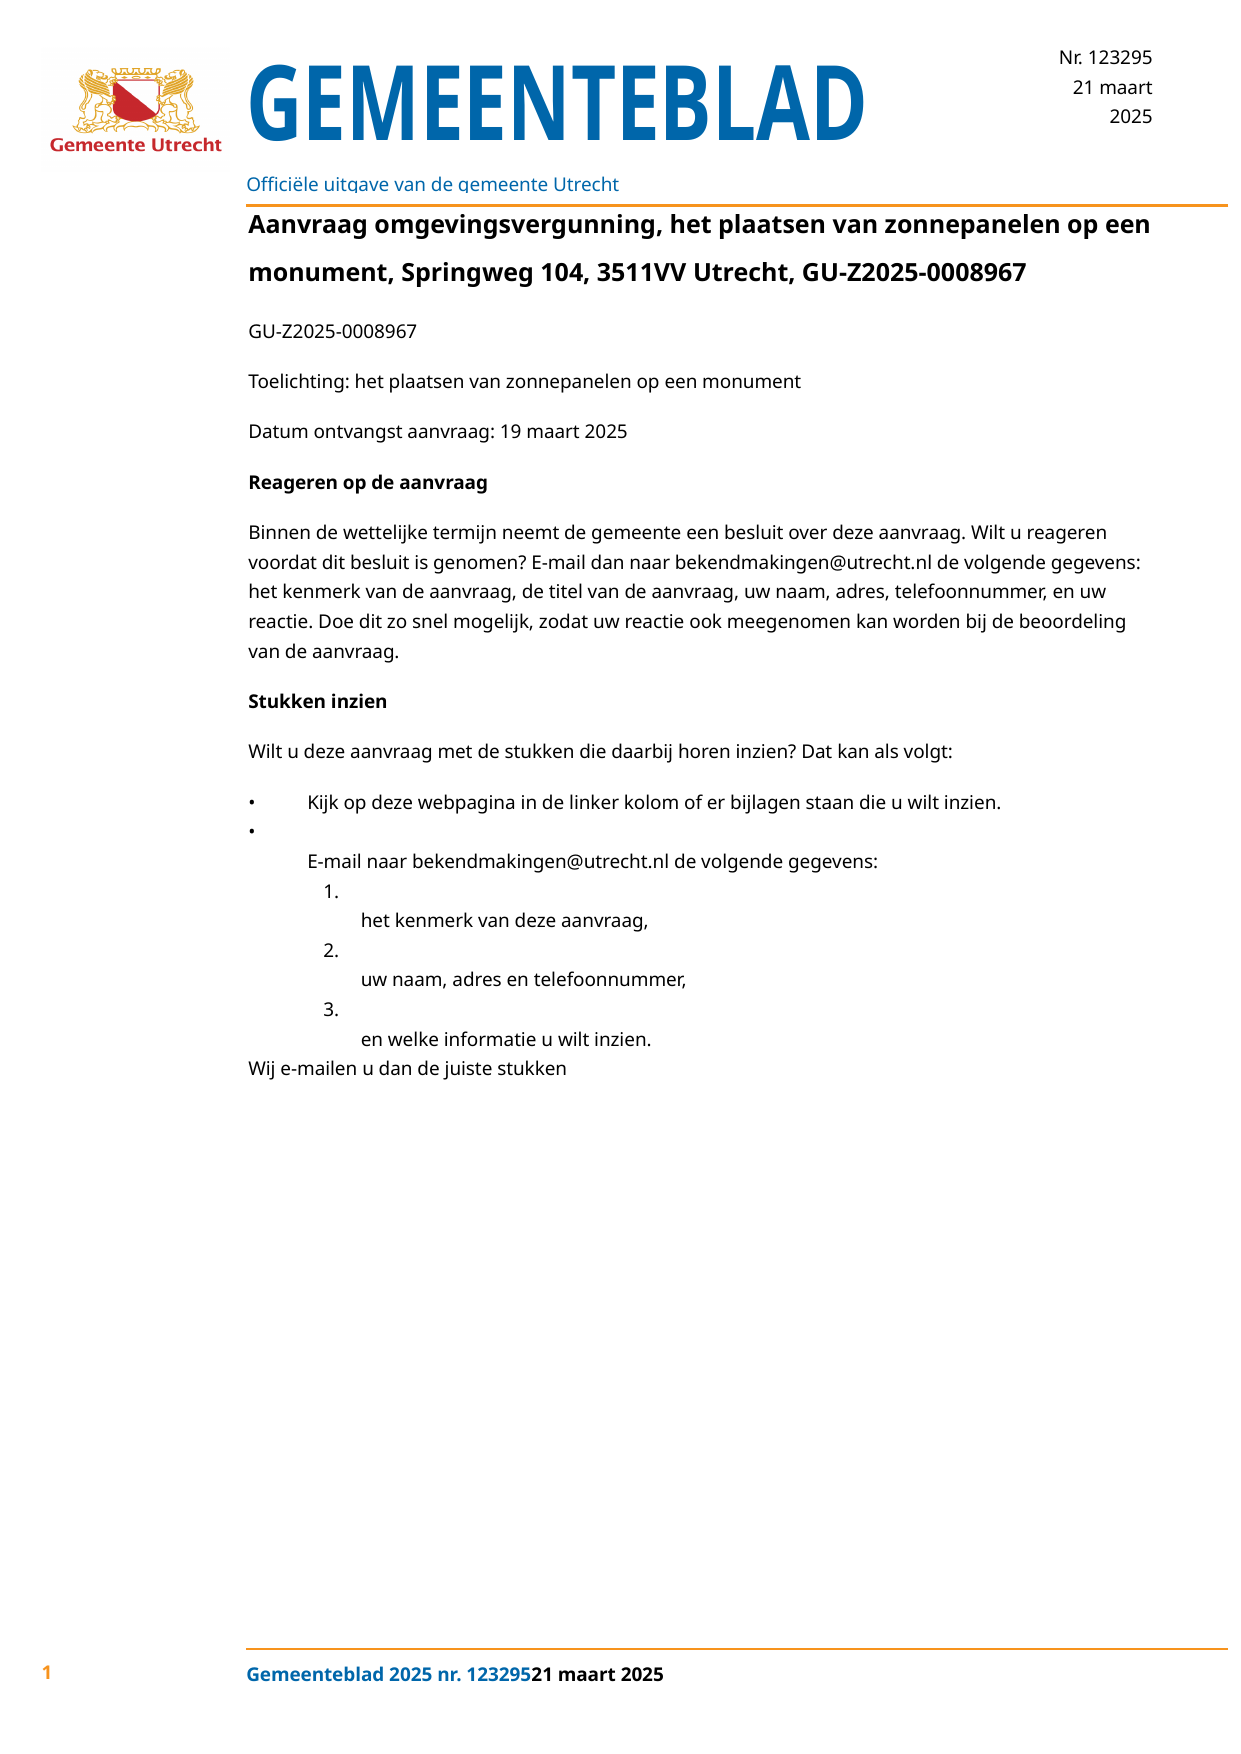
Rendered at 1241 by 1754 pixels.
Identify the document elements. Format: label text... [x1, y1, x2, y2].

text GU-Z2025-0008967 [248, 318, 1152, 344]
list E-mail naar bekendmakingen@utrecht.nl de volgende gegevens: [248, 848, 1152, 874]
picture [41, 47, 231, 172]
text Aanvraag omgevingsvergunning, het plaatsen van zonnepanelen op een monument, Springweg 104, 3511VV Utrecht, GU-Z2025-0008967 [248, 207, 1152, 288]
list het kenmerk van deze aanvraag, [323, 907, 1152, 933]
list en welke informatie u wilt inzien. [323, 1026, 1152, 1052]
text Reageren op de aanvraag [248, 469, 1152, 495]
text Wij e-mailen u dan de juiste stukken [248, 1055, 1152, 1081]
text Datum ontvangst aanvraag: 19 maart 2025 [248, 419, 1152, 444]
text Binnen de wettelijke termijn neemt de gemeente een besluit over deze aanvraag. Wilt u reageren voordat dit besluit is genomen? E-mail dan naar bekendmakingen@utrecht.nl de volgende gegevens: het kenmerk van de aanvraag, de titel van de aanvraag, uw naam, adres, telefoonnummer, en uw reactie. Doe dit zo snel mogelijk, zodat uw reactie ook meegenomen kan worden bij de beoordeling van de aanvraag. [248, 519, 1152, 664]
list uw naam, adres en telefoonnummer, [323, 967, 1152, 992]
list Kijk op deze webpagina in de linker kolom of er bijlagen staan die u wilt inzien. [248, 789, 1152, 815]
text Stukken inzien [248, 688, 1152, 714]
text Wilt u deze aanvraag met de stukken die daarbij horen inzien? Dat kan als volgt: [248, 739, 1152, 764]
text Toelichting: het plaatsen van zonnepanelen op een monument [248, 368, 1152, 394]
